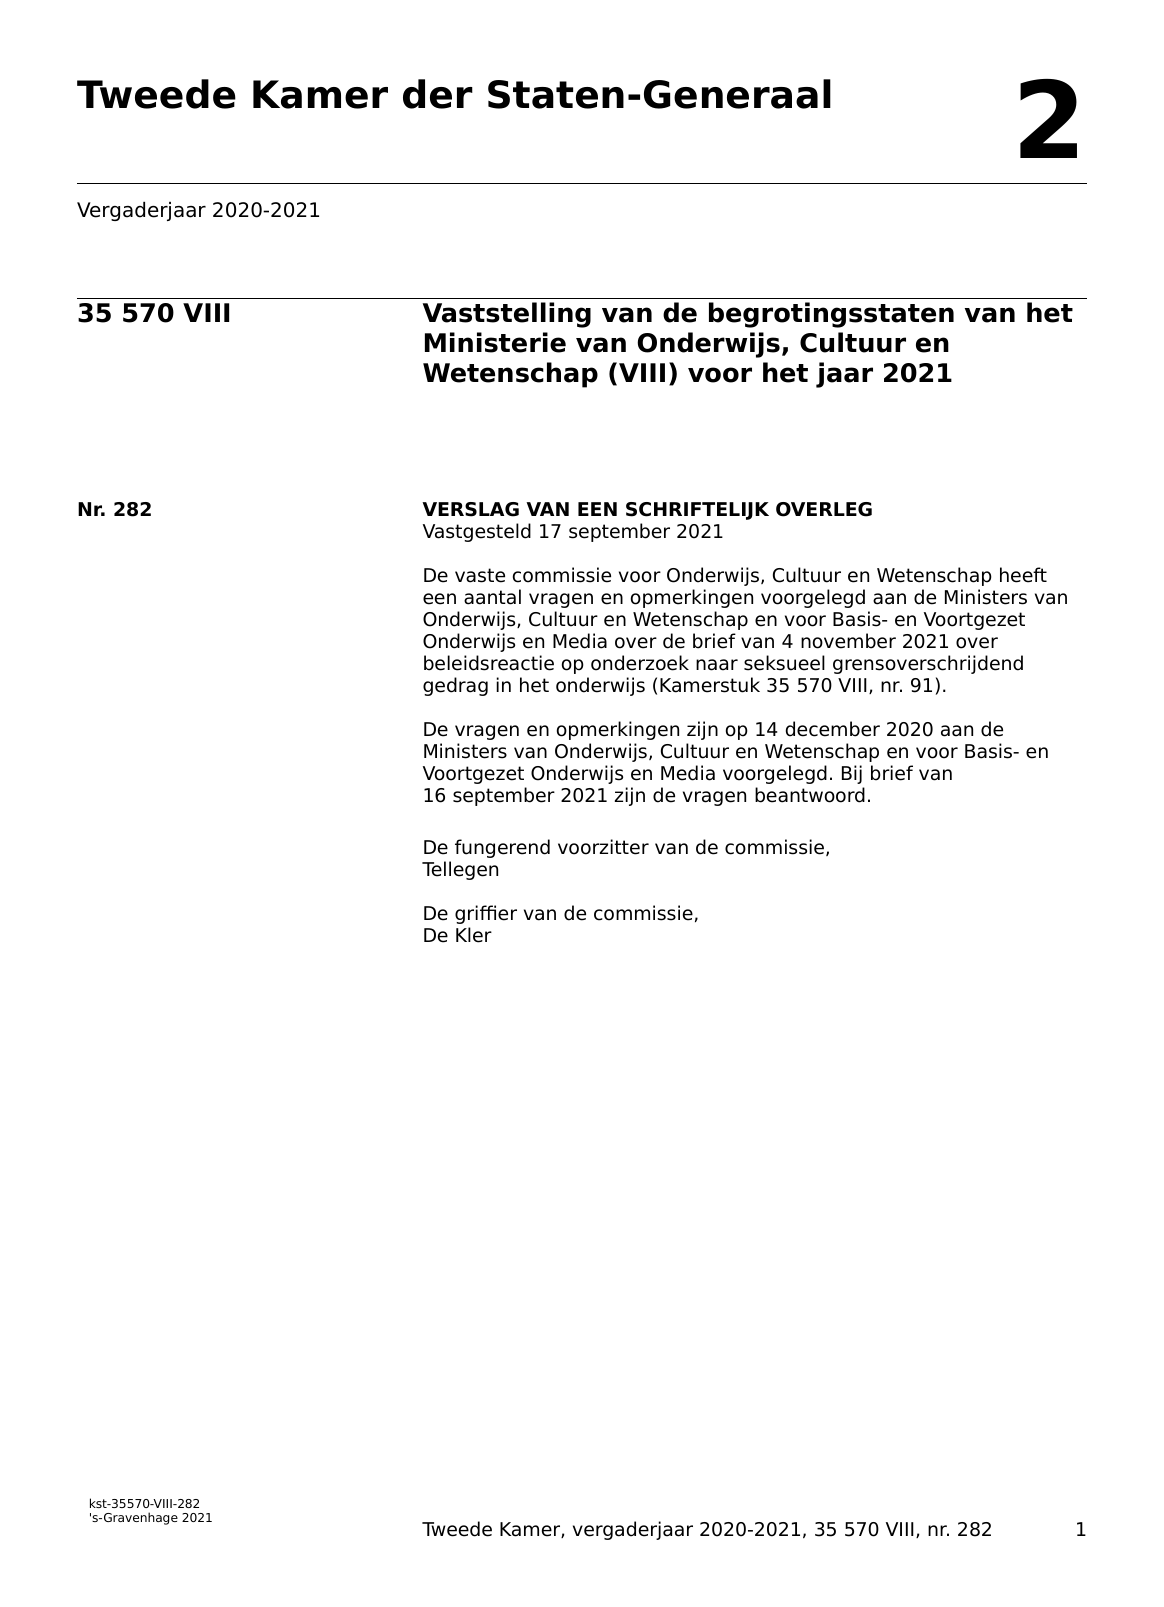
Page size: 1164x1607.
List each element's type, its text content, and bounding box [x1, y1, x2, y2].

subtitle 35 570 VIII Vaststelling van de begrotingsstaten van het Ministerie van Onderwijs, Cultuur en Wetenschap (VIII) voor het jaar 2021 [77, 299, 1087, 388]
text De griffier van de commissie, De Kler [422, 903, 1087, 947]
table_header Tweede Kamer der Staten-Generaal [77, 59, 886, 183]
subtitle Nr. 282 VERSLAG VAN EEN SCHRIFTELIJK OVERLEG [77, 499, 1087, 521]
text De vaste commissie voor Onderwijs, Cultuur en Wetenschap heeft een aantal vragen en opmerkingen voorgelegd aan de Ministers van Onderwijs, Cultuur en Wetenschap en voor Basis- en Voortgezet Onderwijs en Media over de brief van 4 november 2021 over beleidsreactie op onderzoek naar seksueel grensoverschrijdend gedrag in het onderwijs (Kamerstuk 35 570 VIII, nr. 91). [422, 565, 1087, 697]
text 's-Gravenhage 2021 [88, 1511, 323, 1525]
table_cell Vergaderjaar 2020-2021 [77, 184, 1087, 298]
text De fungerend voorzitter van de commissie, Tellegen [422, 837, 1087, 881]
text Vastgesteld 17 september 2021 [422, 521, 1087, 543]
text kst-35570-VIII-282 [88, 1497, 323, 1511]
table_header 2 [886, 59, 1087, 183]
text De vragen en opmerkingen zijn op 14 december 2020 aan de Ministers van Onderwijs, Cultuur en Wetenschap en voor Basis- en Voortgezet Onderwijs en Media voorgelegd. Bij brief van 16 september 2021 zijn de vragen beantwoord. [422, 719, 1087, 807]
